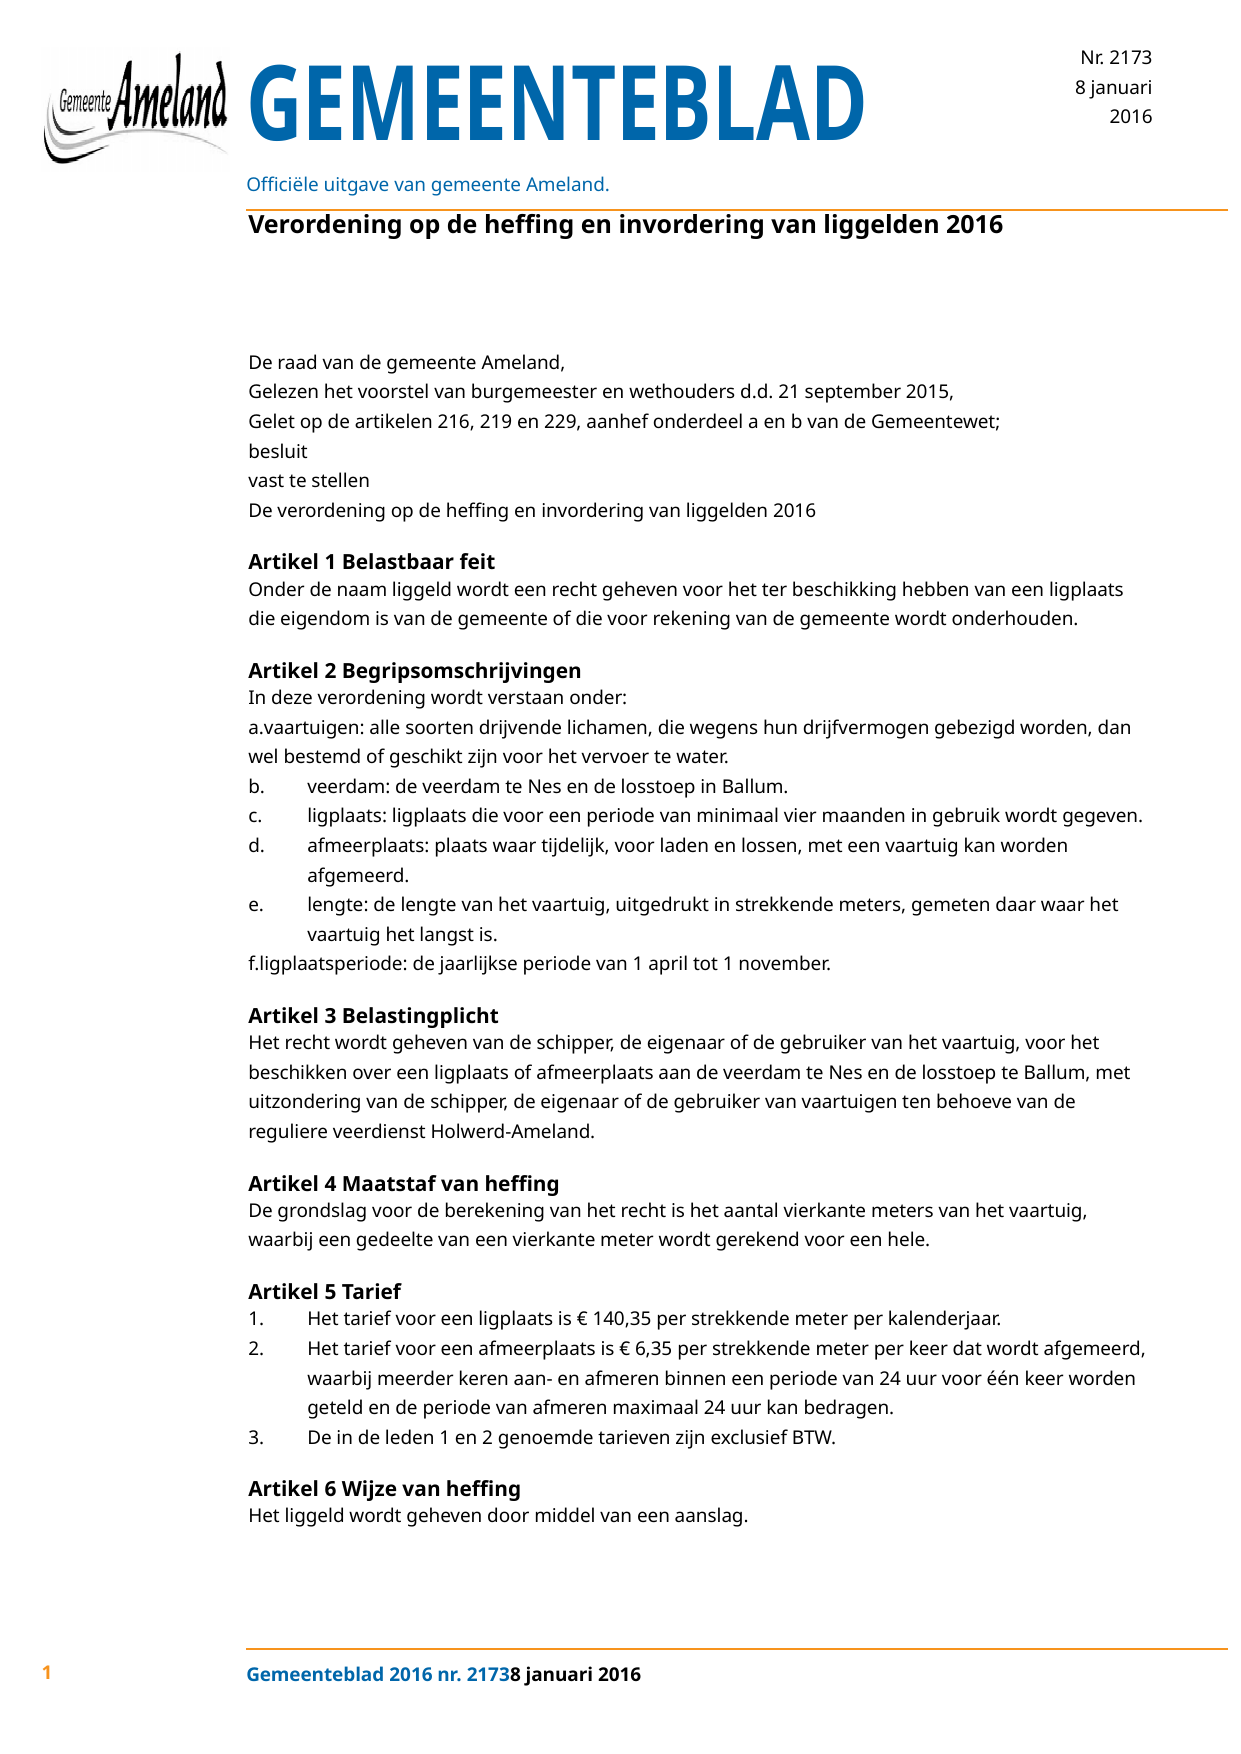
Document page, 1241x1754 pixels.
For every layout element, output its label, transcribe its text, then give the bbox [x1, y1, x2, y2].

text Het liggeld wordt geheven door middel van een aanslag. [248, 1503, 1152, 1528]
text Artikel 5 Tarief [248, 1277, 1152, 1306]
list Het tarief voor een afmeerplaats is € 6,35 per strekkende meter per keer dat wordt afgemeerd, waarbij meerder keren aan- en afmeren binnen een periode van 24 uur voor één keer worden geteld en de periode van afmeren maximaal 24 uur kan bedragen. [248, 1335, 1152, 1420]
text besluit [248, 438, 1152, 464]
text Het recht wordt geheven van de schipper, de eigenaar of de gebruiker van het vaartuig, voor het beschikken over een ligplaats of afmeerplaats aan de veerdam te Nes en de losstoep te Ballum, met uitzondering van de schipper, de eigenaar of de gebruiker van vaartuigen ten behoeve van de reguliere veerdienst Holwerd-Ameland. [248, 1029, 1152, 1144]
list De in de leden 1 en 2 genoemde tarieven zijn exclusief BTW. [248, 1424, 1152, 1449]
text De grondslag voor de berekening van het recht is het aantal vierkante meters van het vaartuig, waarbij een gedeelte van een vierkante meter wordt gerekend voor een hele. [248, 1197, 1152, 1252]
text De raad van de gemeente Ameland, [248, 349, 1152, 375]
text Verordening op de heffing en invordering van liggelden 2016 [248, 211, 1152, 241]
list veerdam: de veerdam te Nes en de losstoep in Ballum. [248, 773, 1152, 799]
text Artikel 6 Wijze van heffing [248, 1474, 1152, 1503]
text vast te stellen [248, 467, 1152, 493]
list ligplaats: ligplaats die voor een periode van minimaal vier maanden in gebruik wordt gegeven. [248, 803, 1152, 828]
text In deze verordening wordt verstaan onder: [248, 684, 1152, 710]
text Gelet op de artikelen 216, 219 en 229, aanhef onderdeel a en b van de Gemeentewet; [248, 408, 1152, 434]
text Artikel 3 Belastingplicht [248, 1001, 1152, 1029]
text Artikel 4 Maatstaf van heffing [248, 1169, 1152, 1197]
text De verordening op de heffing en invordering van liggelden 2016 [248, 497, 1152, 523]
text Onder de naam liggeld wordt een recht geheven voor het ter beschikking hebben van een ligplaats die eigendom is van de gemeente of die voor rekening van de gemeente wordt onderhouden. [248, 576, 1152, 631]
list Het tarief voor een ligplaats is € 140,35 per strekkende meter per kalenderjaar. [248, 1306, 1152, 1331]
picture [41, 47, 231, 172]
text a.vaartuigen: alle soorten drijvende lichamen, die wegens hun drijfvermogen gebezigd worden, dan wel bestemd of geschikt zijn voor het vervoer te water. [248, 714, 1152, 769]
list lengte: de lengte van het vaartuig, uitgedrukt in strekkende meters, gemeten daar waar het vaartuig het langst is. [248, 891, 1152, 947]
text Artikel 2 Begripsomschrijvingen [248, 656, 1152, 684]
list afmeerplaats: plaats waar tijdelijk, voor laden en lossen, met een vaartuig kan worden afgemeerd. [248, 832, 1152, 888]
text Gelezen het voorstel van burgemeester en wethouders d.d. 21 september 2015, [248, 379, 1152, 404]
text Artikel 1 Belastbaar feit [248, 547, 1152, 576]
text f.ligplaatsperiode: de jaarlijkse periode van 1 april tot 1 november. [248, 951, 1152, 976]
